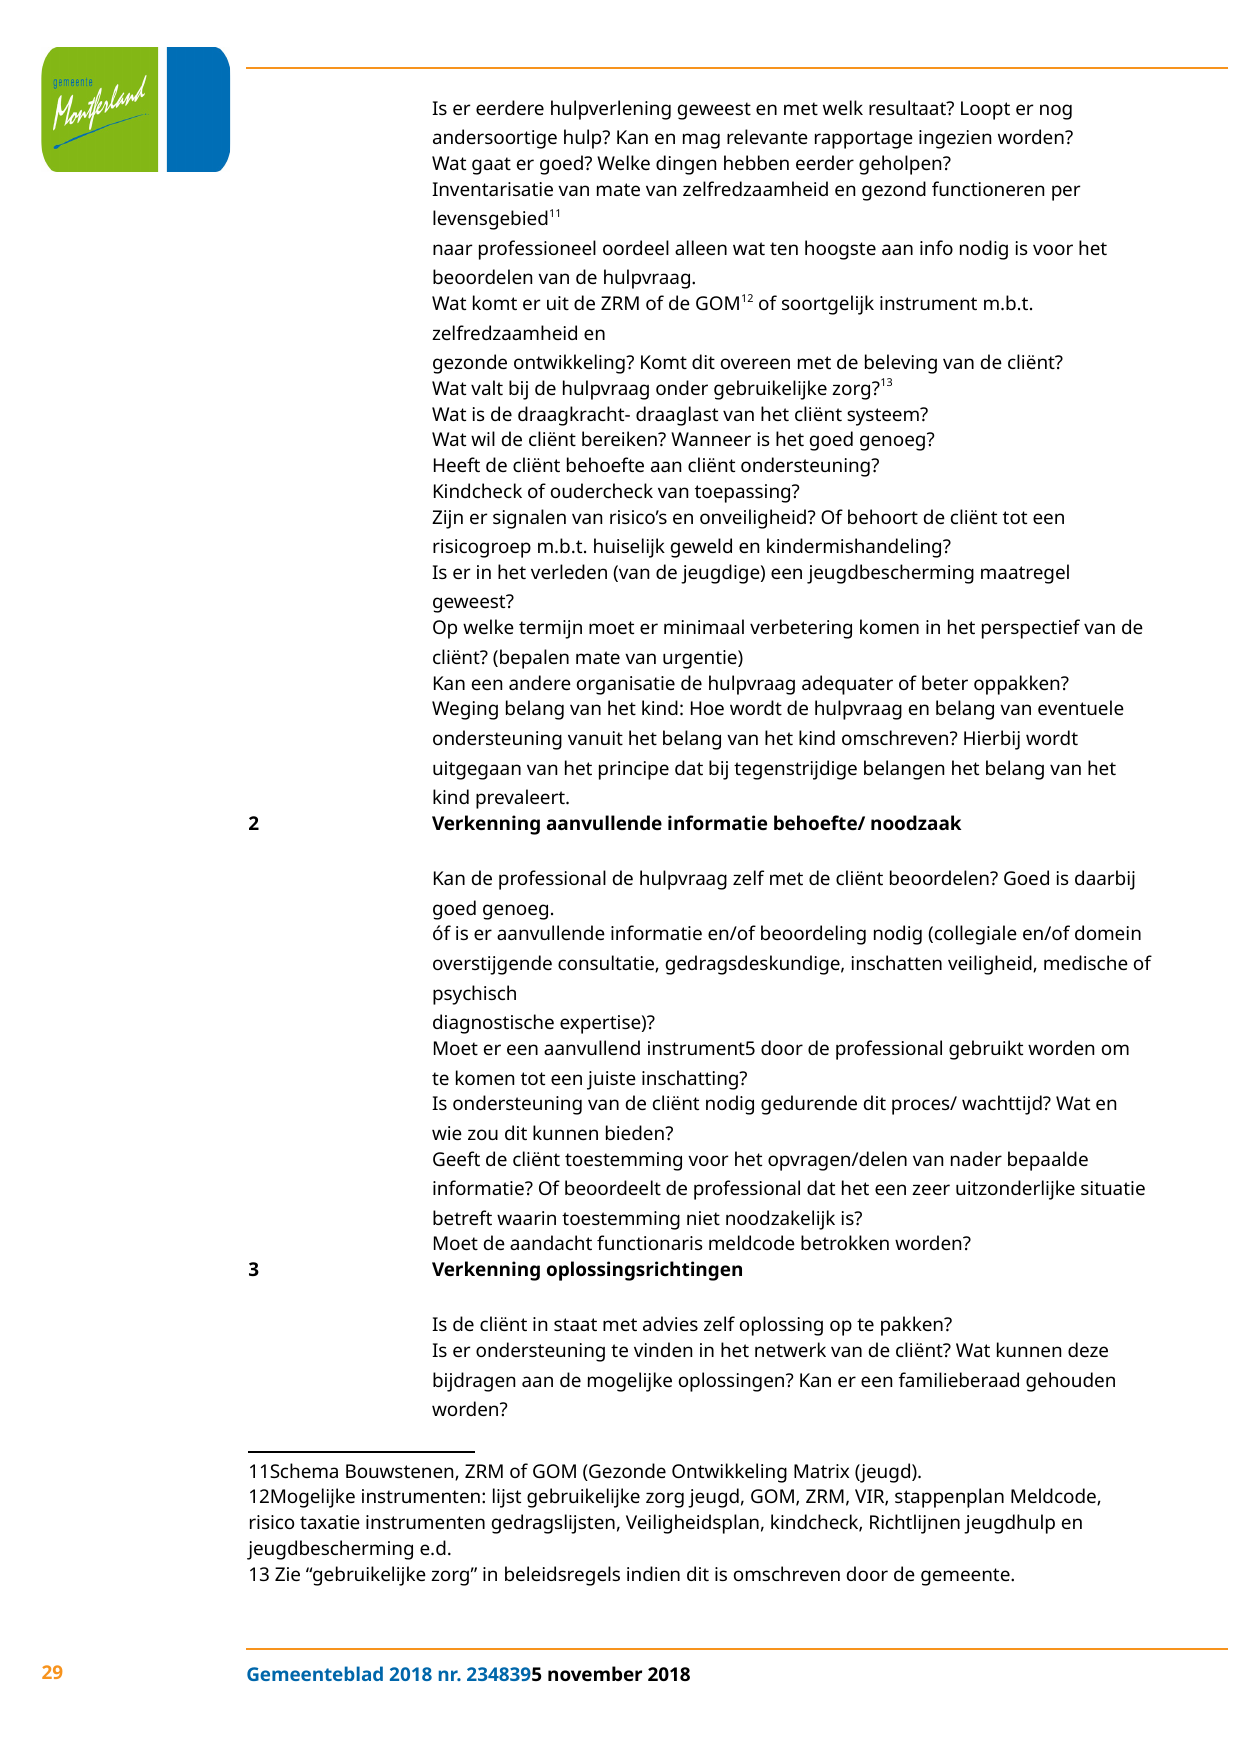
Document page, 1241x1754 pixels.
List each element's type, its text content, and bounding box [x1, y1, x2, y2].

table_cell Zijn er signalen van risico’s en onveiligheid? Of behoort de cliënt tot een risicogroep m.b.t. huiselijk geweld en kindermishandeling? [432, 504, 1152, 559]
table_cell [248, 150, 432, 176]
table_cell [248, 559, 432, 614]
table_cell [248, 401, 432, 427]
table_cell Moet er een aanvullend instrument5 door de professional gebruikt worden om te komen tot een juiste inschatting? [432, 1035, 1152, 1090]
table_cell [248, 375, 432, 401]
table_cell [248, 1146, 432, 1231]
table_cell [248, 865, 432, 921]
table_cell Kan een andere organisatie de hulpvraag adequater of beter oppakken? [432, 670, 1152, 696]
table_cell Inventarisatie van mate van zelfredzaamheid en gezond functioneren per levensgebied naar professioneel oordeel alleen wat ten hoogste aan info nodig is voor het beoordelen van de hulpvraag. [432, 176, 1152, 290]
table_cell Wat is de draagkracht- draaglast van het cliënt systeem? [432, 401, 1152, 427]
table_cell Op welke termijn moet er minimaal verbetering komen in het perspectief van de cliënt? (bepalen mate van urgentie) [432, 615, 1152, 670]
table_cell [248, 176, 432, 290]
table_cell Geeft de cliënt toestemming voor het opvragen/delen van nader bepaalde informatie? Of beoordeelt de professional dat het een zeer uitzonderlijke situatie betreft waarin toestemming niet noodzakelijk is? [432, 1146, 1152, 1231]
table_cell Wat valt bij de hulpvraag onder gebruikelijke zorg? [432, 375, 1152, 401]
table_cell [248, 615, 432, 670]
table_cell Heeft de cliënt behoefte aan cliënt ondersteuning? [432, 453, 1152, 478]
table_cell [248, 427, 432, 452]
picture [41, 47, 231, 172]
table_cell [248, 478, 432, 504]
table_cell Kindcheck of oudercheck van toepassing? [432, 478, 1152, 504]
table_cell Is er eerdere hulpverlening geweest en met welk resultaat? Loopt er nog andersoortige hulp? Kan en mag relevante rapportage ingezien worden? [432, 95, 1152, 150]
table_cell [248, 1231, 432, 1256]
table_cell Weging belang van het kind: Hoe wordt de hulpvraag en belang van eventuele ondersteuning vanuit het belang van het kind omschreven? Hierbij wordt uitgegaan van het principe dat bij tegenstrijdige belangen het belang van het kind prevaleert. [432, 696, 1152, 810]
table_cell Verkenning oplossingsrichtingen [432, 1256, 1152, 1312]
table_cell Wat gaat er goed? Welke dingen hebben eerder geholpen? [432, 150, 1152, 176]
table_cell 3 [248, 1256, 432, 1312]
table_cell [248, 696, 432, 810]
table_cell [248, 290, 432, 375]
table_cell [248, 670, 432, 696]
table_cell [248, 453, 432, 478]
table_cell Verkenning aanvullende informatie behoefte/ noodzaak [432, 810, 1152, 865]
table_cell [248, 1035, 432, 1090]
table_cell Is ondersteuning van de cliënt nodig gedurende dit proces/ wachttijd? Wat en wie zou dit kunnen bieden? [432, 1090, 1152, 1146]
table_cell Wat wil de cliënt bereiken? Wanneer is het goed genoeg? [432, 427, 1152, 452]
table_cell [248, 1312, 432, 1337]
table_cell [248, 921, 432, 1035]
table_cell [248, 1338, 432, 1422]
table_cell óf is er aanvullende informatie en/of beoordeling nodig (collegiale en/of domein overstijgende consultatie, gedragsdeskundige, inschatten veiligheid, medische of psychisch diagnostische expertise)? [432, 921, 1152, 1035]
table_cell [248, 504, 432, 559]
table_cell Is er in het verleden (van de jeugdige) een jeugdbescherming maatregel geweest? [432, 559, 1152, 614]
table_cell Wat komt er uit de ZRM of de GOM of soortgelijk instrument m.b.t. zelfredzaamheid en gezonde ontwikkeling? Komt dit overeen met de beleving van de cliënt? [432, 290, 1152, 375]
table_cell Moet de aandacht functionaris meldcode betrokken worden? [432, 1231, 1152, 1256]
table_cell Is er ondersteuning te vinden in het netwerk van de cliënt? Wat kunnen deze bijdragen aan de mogelijke oplossingen? Kan er een familieberaad gehouden worden? [432, 1338, 1152, 1422]
table_cell [248, 1090, 432, 1146]
table_cell Is de cliënt in staat met advies zelf oplossing op te pakken? [432, 1312, 1152, 1337]
table_cell [248, 95, 432, 150]
table_cell Kan de professional de hulpvraag zelf met de cliënt beoordelen? Goed is daarbij goed genoeg. [432, 865, 1152, 921]
table_cell 2 [248, 810, 432, 865]
